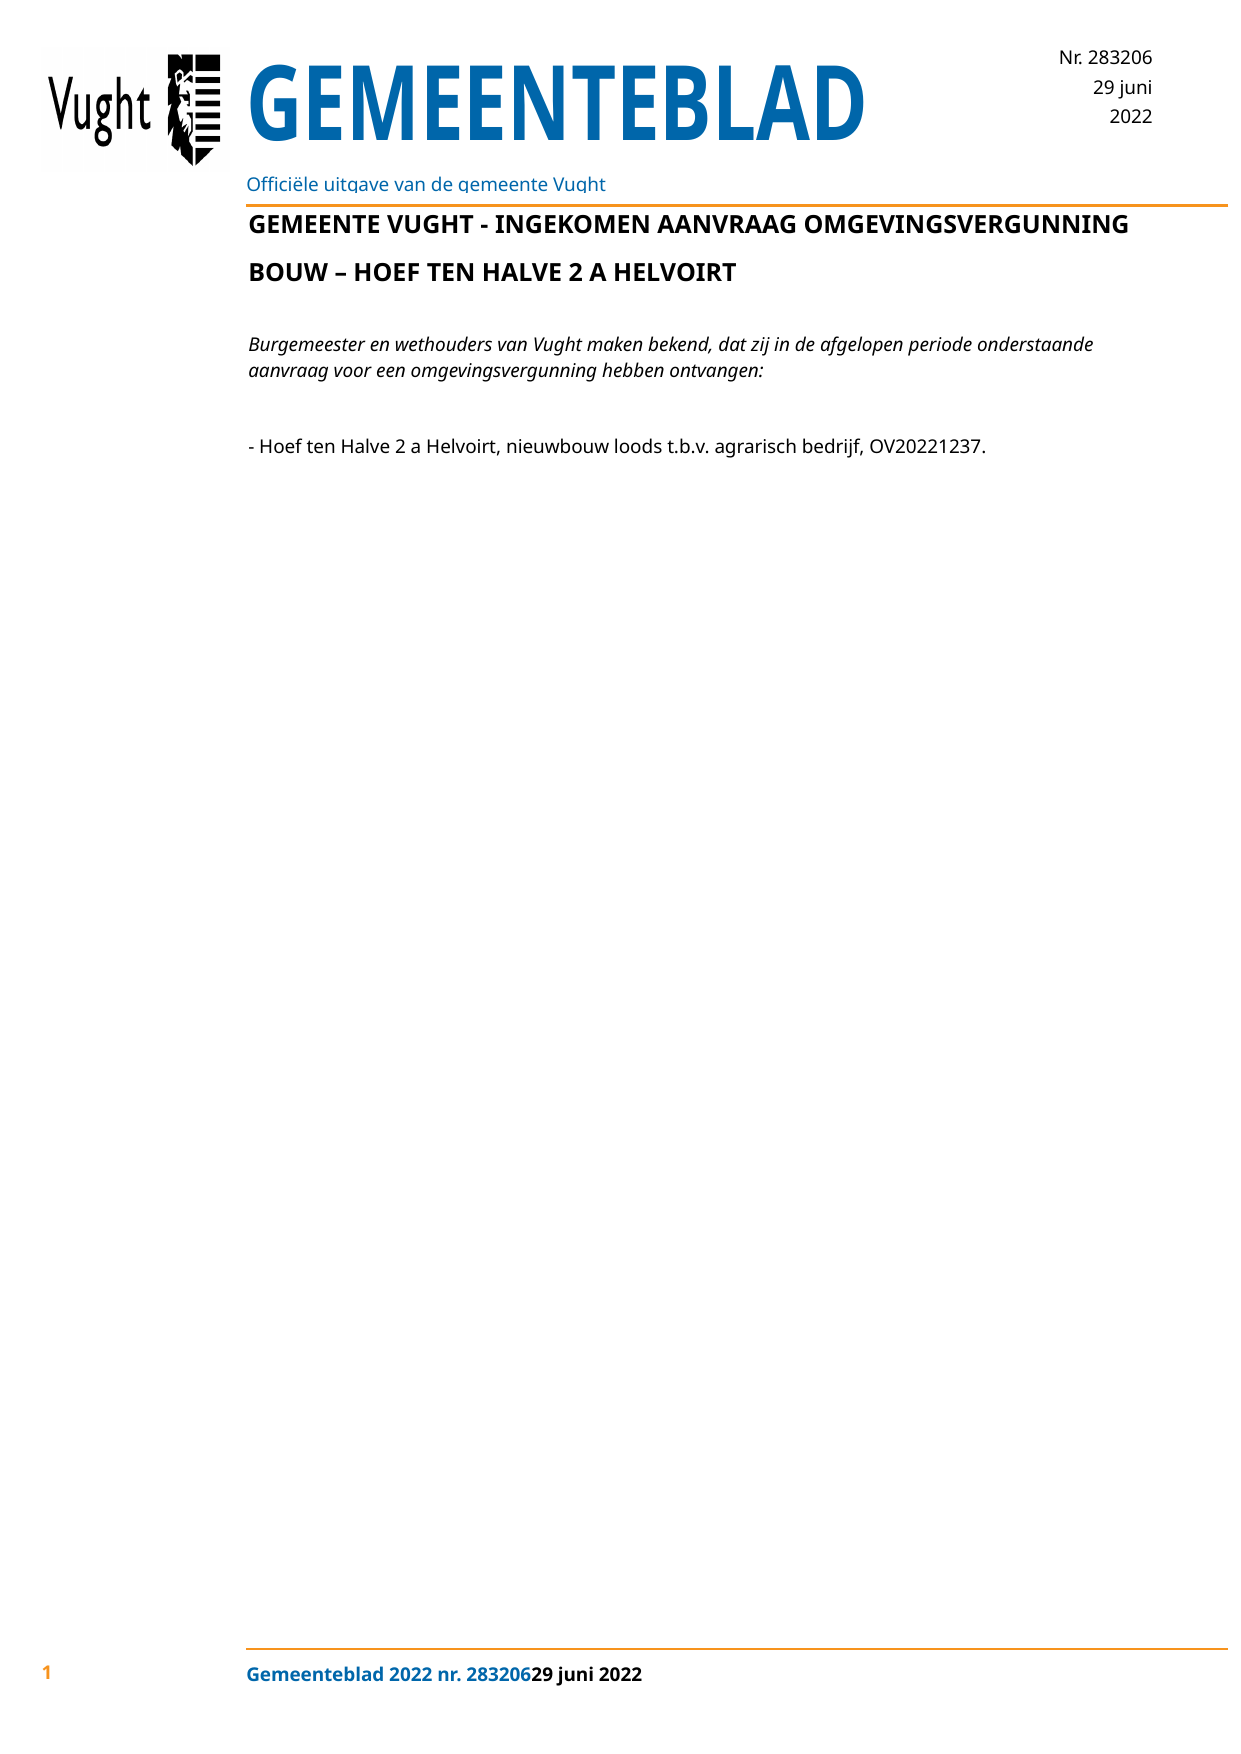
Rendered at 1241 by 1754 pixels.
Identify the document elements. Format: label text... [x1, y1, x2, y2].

picture [41, 47, 231, 172]
text GEMEENTE VUGHT - INGEKOMEN AANVRAAG OMGEVINGSVERGUNNING BOUW – HOEF TEN HALVE 2 A HELVOIRT [248, 207, 1152, 288]
text Burgemeester en wethouders van Vught maken bekend, dat zij in de afgelopen periode onderstaande aanvraag voor een omgevingsvergunning hebben ontvangen: [248, 331, 1152, 383]
text - Hoef ten Halve 2 a Helvoirt, nieuwbouw loods t.b.v. agrarisch bedrijf, OV20221237. [248, 433, 1152, 459]
